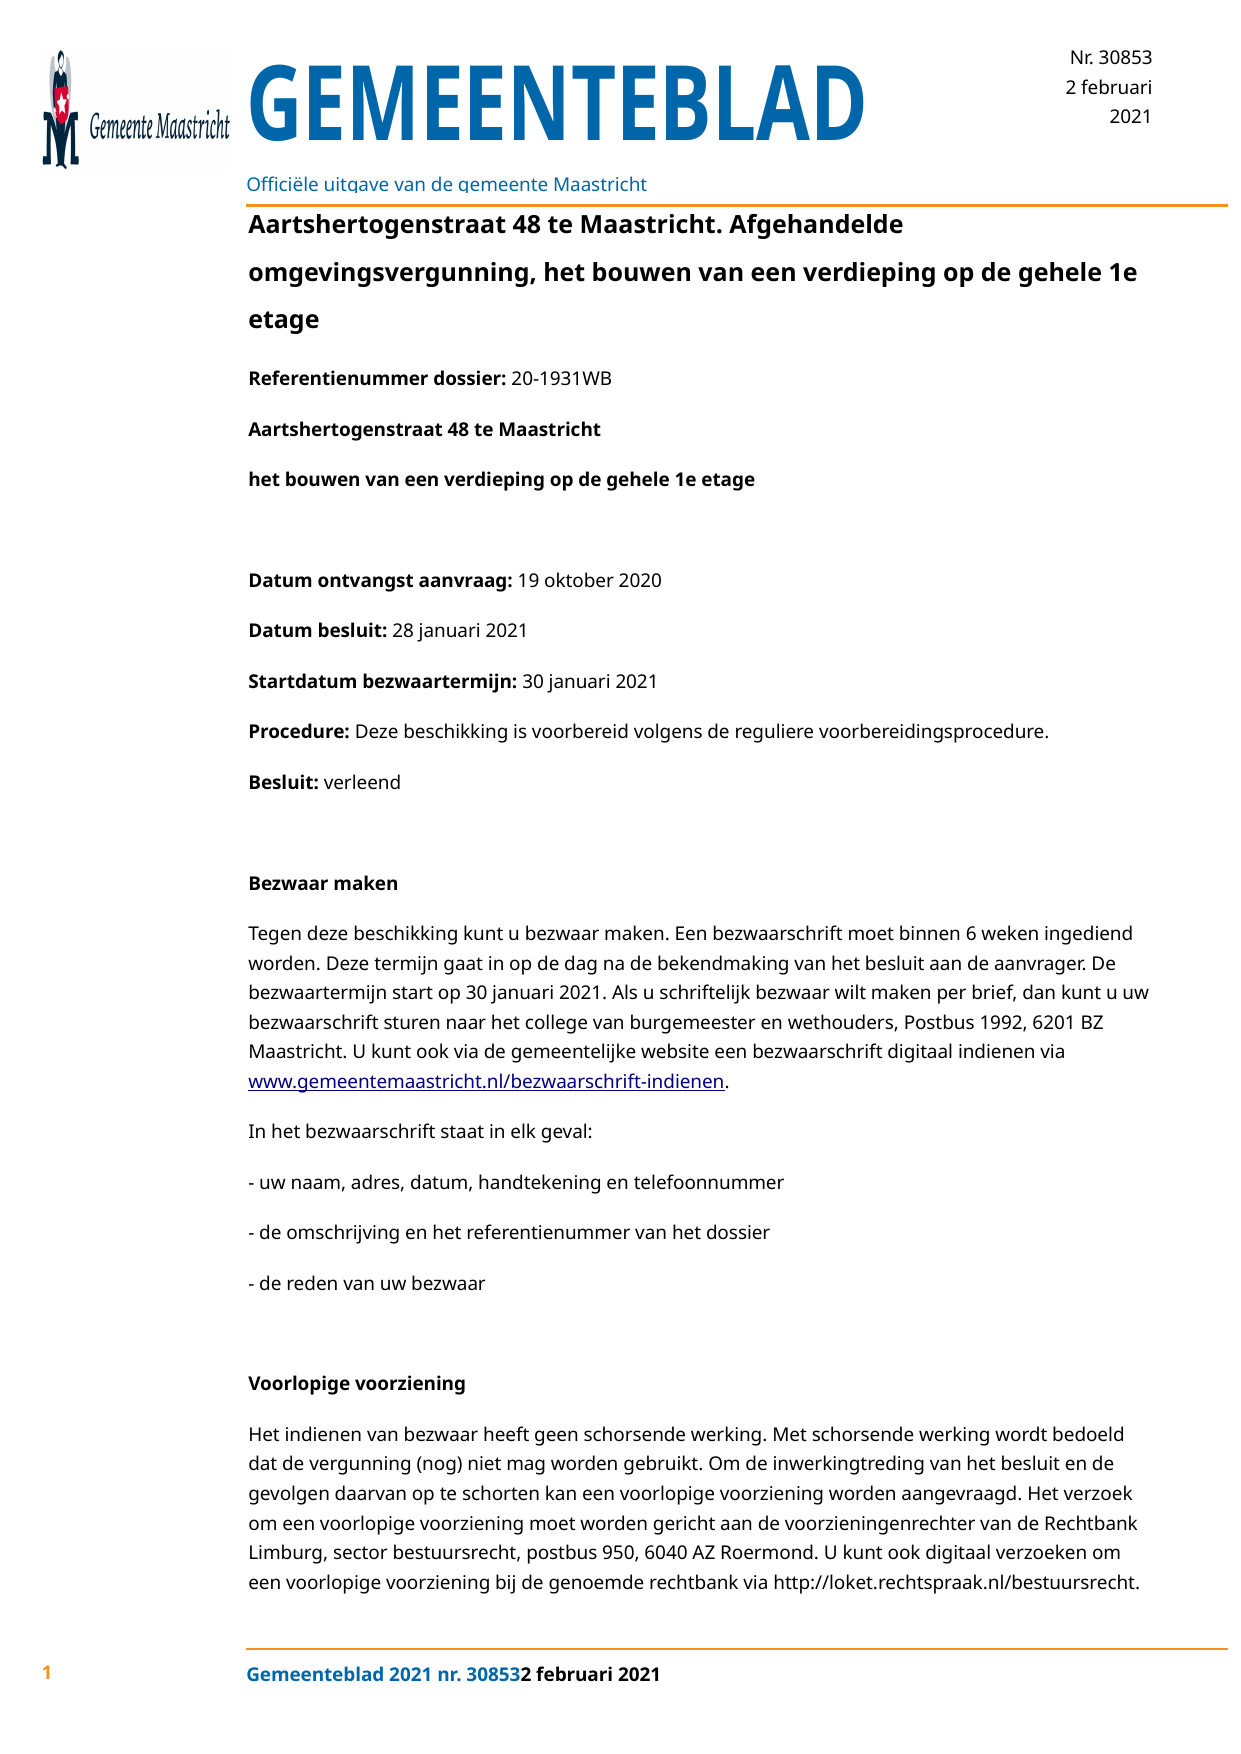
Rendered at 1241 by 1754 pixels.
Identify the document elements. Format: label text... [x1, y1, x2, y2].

text Aartshertogenstraat 48 te Maastricht [248, 416, 1152, 442]
text Bezwaar maken [248, 870, 1152, 895]
text Referentienummer dossier: 20-1931WB [248, 366, 1152, 391]
text Tegen deze beschikking kunt u bezwaar maken. Een bezwaarschrift moet binnen 6 weken ingediend worden. Deze termijn gaat in op de dag na de bekendmaking van het besluit aan de aanvrager. De bezwaartermijn start op 30 januari 2021. Als u schriftelijk bezwaar wilt maken per brief, dan kunt u uw bezwaarschrift sturen naar het college van burgemeester en wethouders, Postbus 1992, 6201 BZ Maastricht. U kunt ook via de gemeentelijke website een bezwaarschrift digitaal indienen via www.gemeentemaastricht.nl/bezwaarschrift-indienen. [248, 920, 1152, 1094]
text Startdatum bezwaartermijn: 30 januari 2021 [248, 668, 1152, 694]
text Aartshertogenstraat 48 te Maastricht. Afgehandelde omgevingsvergunning, het bouwen van een verdieping op de gehele 1e etage [248, 207, 1152, 336]
text Besluit: verleend [248, 769, 1152, 794]
text Het indienen van bezwaar heeft geen schorsende werking. Met schorsende werking wordt bedoeld dat de vergunning (nog) niet mag worden gebruikt. Om de inwerkingtreding van het besluit en de gevolgen daarvan op te schorten kan een voorlopige voorziening worden aangevraagd. Het verzoek om een voorlopige voorziening moet worden gericht aan de voorzieningenrechter van de Rechtbank Limburg, sector bestuursrecht, postbus 950, 6040 AZ Roermond. U kunt ook digitaal verzoeken om een voorlopige voorziening bij de genoemde rechtbank via http://loket.rechtspraak.nl/bestuursrecht. [248, 1421, 1152, 1594]
text In het bezwaarschrift staat in elk geval: [248, 1118, 1152, 1144]
text - uw naam, adres, datum, handtekening en telefoonnummer [248, 1169, 1152, 1194]
text Procedure: Deze beschikking is voorbereid volgens de reguliere voorbereidingsprocedure. [248, 718, 1152, 744]
text Datum ontvangst aanvraag: 19 oktober 2020 [248, 567, 1152, 593]
text Datum besluit: 28 januari 2021 [248, 618, 1152, 643]
text het bouwen van een verdieping op de gehele 1e etage [248, 466, 1152, 492]
picture [41, 47, 231, 172]
text - de reden van uw bezwaar [248, 1270, 1152, 1295]
text - de omschrijving en het referentienummer van het dossier [248, 1219, 1152, 1245]
text Voorlopige voorziening [248, 1371, 1152, 1396]
